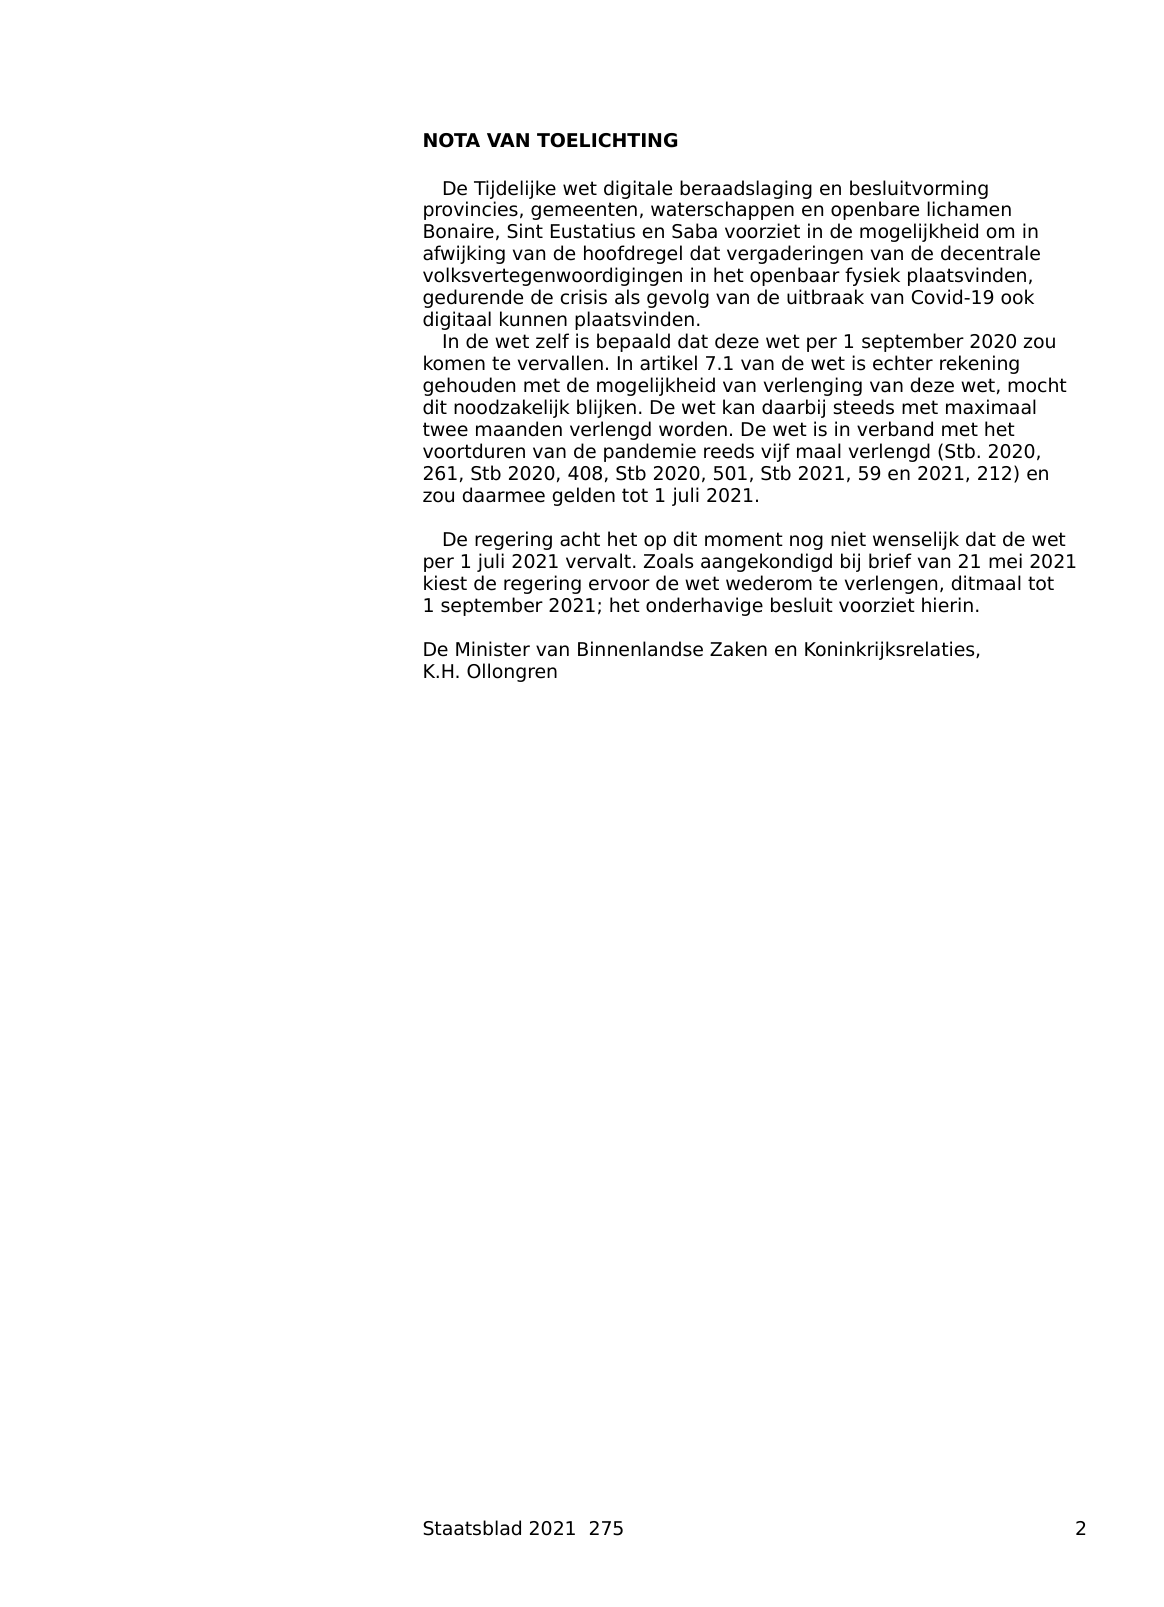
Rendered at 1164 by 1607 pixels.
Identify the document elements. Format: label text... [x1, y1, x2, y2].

text De regering acht het op dit moment nog niet wenselijk dat de wet per 1 juli 2021 vervalt. Zoals aangekondigd bij brief van 21 mei 2021 kiest de regering ervoor de wet wederom te verlengen, ditmaal tot 1 september 2021; het onderhavige besluit voorziet hierin. [422, 529, 1087, 617]
text In de wet zelf is bepaald dat deze wet per 1 september 2020 zou komen te vervallen. In artikel 7.1 van de wet is echter rekening gehouden met de mogelijkheid van verlenging van deze wet, mocht dit noodzakelijk blijken. De wet kan daarbij steeds met maximaal twee maanden verlengd worden. De wet is in verband met het voortduren van de pandemie reeds vijf maal verlengd (Stb. 2020, 261, Stb 2020, 408, Stb 2020, 501, Stb 2021, 59 en 2021, 212) en zou daarmee gelden tot 1 juli 2021. [422, 331, 1087, 507]
text De Minister van Binnenlandse Zaken en Koninkrijksrelaties, K.H. Ollongren [422, 639, 1087, 683]
text De Tijdelijke wet digitale beraadslaging en besluitvorming provincies, gemeenten, waterschappen en openbare lichamen Bonaire, Sint Eustatius en Saba voorziet in de mogelijkheid om in afwijking van de hoofdregel dat vergaderingen van de decentrale volksvertegenwoordigingen in het openbaar fysiek plaatsvinden, gedurende de crisis als gevolg van de uitbraak van Covid-19 ook digitaal kunnen plaatsvinden. [422, 177, 1087, 331]
subtitle NOTA VAN TOELICHTING [422, 130, 1087, 152]
